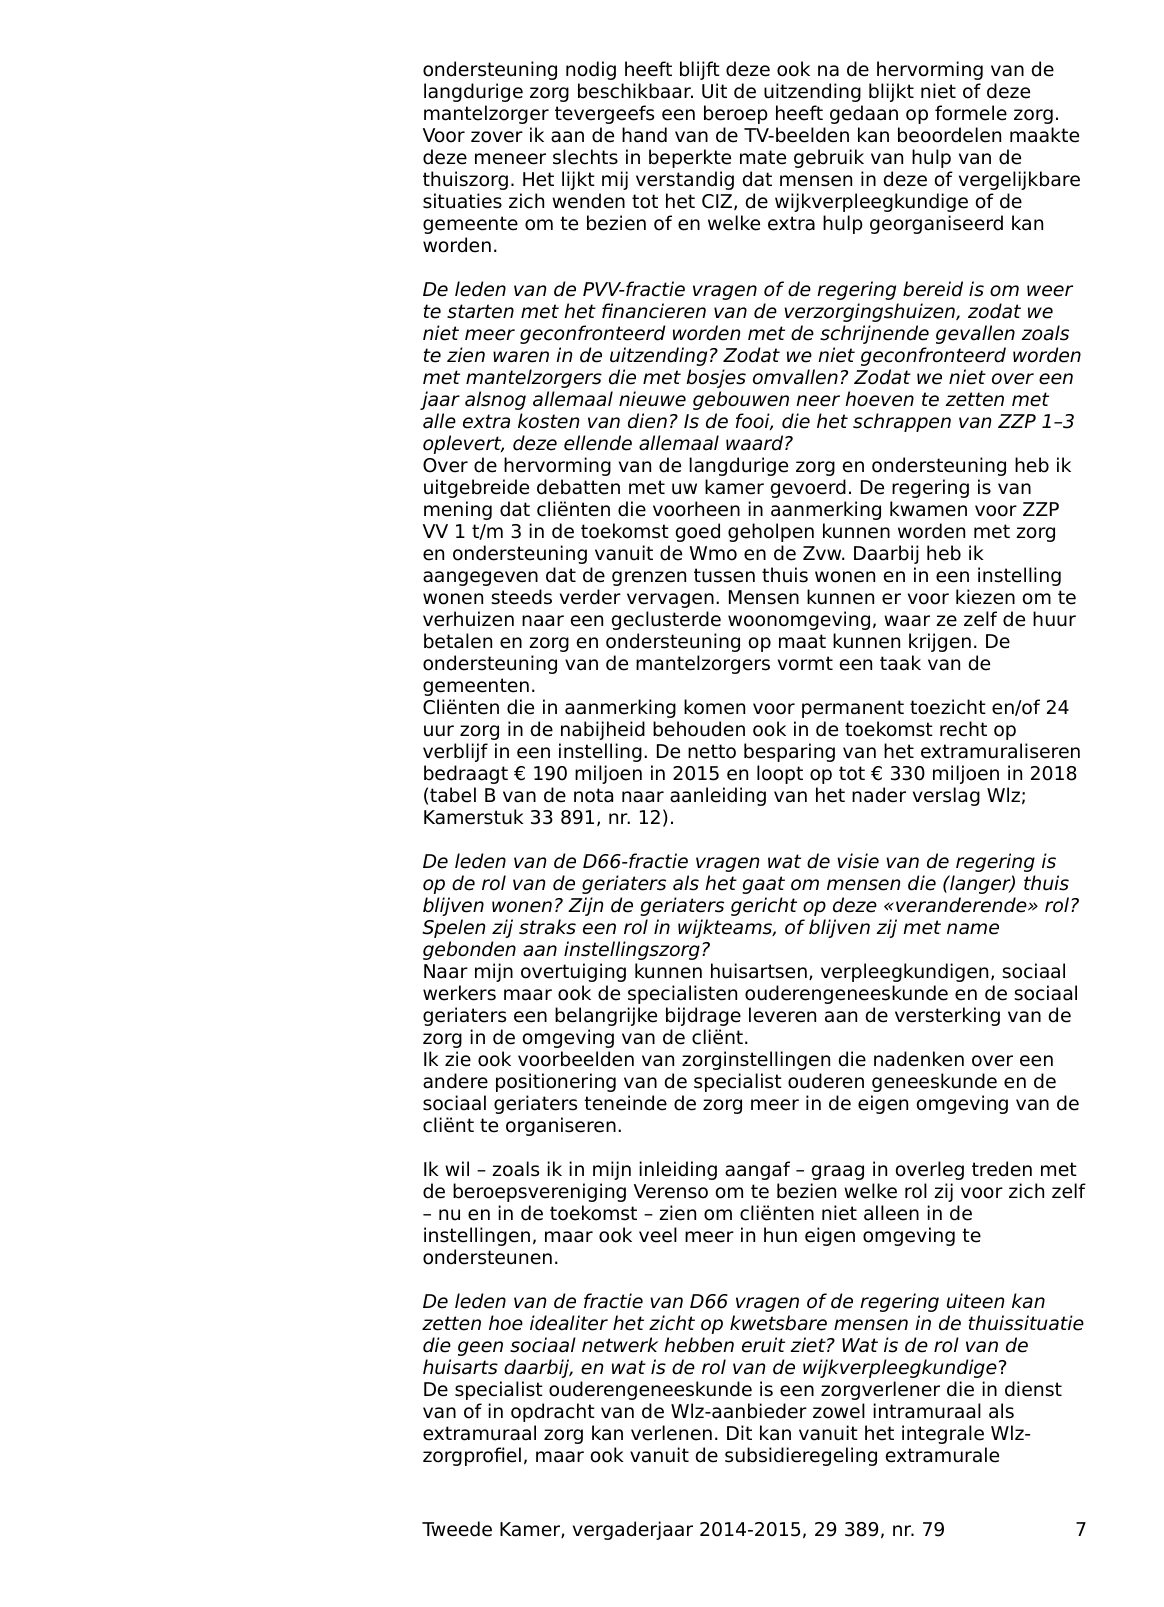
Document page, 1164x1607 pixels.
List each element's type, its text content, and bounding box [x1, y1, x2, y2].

text De leden van de D66-fractie vragen wat de visie van de regering is op de rol van de geriaters als het gaat om mensen die (langer) thuis blijven wonen? Zijn de geriaters gericht op deze «veranderende» rol? Spelen zij straks een rol in wijkteams, of blijven zij met name gebonden aan instellingszorg? [422, 851, 1087, 961]
text ondersteuning nodig heeft blijft deze ook na de hervorming van de langdurige zorg beschikbaar. Uit de uitzending blijkt niet of deze mantelzorger tevergeefs een beroep heeft gedaan op formele zorg. Voor zover ik aan de hand van de TV-beelden kan beoordelen maakte deze meneer slechts in beperkte mate gebruik van hulp van de thuiszorg. Het lijkt mij verstandig dat mensen in deze of vergelijkbare situaties zich wenden tot het CIZ, de wijkverpleegkundige of de gemeente om te bezien of en welke extra hulp georganiseerd kan worden. [422, 59, 1087, 257]
text Ik zie ook voorbeelden van zorginstellingen die nadenken over een andere positionering van de specialist ouderen geneeskunde en de sociaal geriaters teneinde de zorg meer in de eigen omgeving van de cliënt te organiseren. [422, 1048, 1087, 1136]
text Cliënten die in aanmerking komen voor permanent toezicht en/of 24 uur zorg in de nabijheid behouden ook in de toekomst recht op verblijf in een instelling. De netto besparing van het extramuraliseren bedraagt € 190 miljoen in 2015 en loopt op tot € 330 miljoen in 2018 (tabel B van de nota naar aanleiding van het nader verslag Wlz; Kamerstuk 33 891, nr. 12). [422, 697, 1087, 828]
text De leden van de PVV-fractie vragen of de regering bereid is om weer te starten met het financieren van de verzorgingshuizen, zodat we niet meer geconfronteerd worden met de schrijnende gevallen zoals te zien waren in de uitzending? Zodat we niet geconfronteerd worden met mantelzorgers die met bosjes omvallen? Zodat we niet over een jaar alsnog allemaal nieuwe gebouwen neer hoeven te zetten met alle extra kosten van dien? Is de fooi, die het schrappen van ZZP 1–3 oplevert, deze ellende allemaal waard? [422, 279, 1087, 455]
text Ik wil – zoals ik in mijn inleiding aangaf – graag in overleg treden met de beroepsvereniging Verenso om te bezien welke rol zij voor zich zelf – nu en in de toekomst – zien om cliënten niet alleen in de instellingen, maar ook veel meer in hun eigen omgeving te ondersteunen. [422, 1159, 1087, 1268]
text De leden van de fractie van D66 vragen of de regering uiteen kan zetten hoe idealiter het zicht op kwetsbare mensen in de thuissituatie die geen sociaal netwerk hebben eruit ziet? Wat is de rol van de huisarts daarbij, en wat is de rol van de wijkverpleegkundige? [422, 1291, 1087, 1379]
text De specialist ouderengeneeskunde is een zorgverlener die in dienst van of in opdracht van de Wlz-aanbieder zowel intramuraal als extramuraal zorg kan verlenen. Dit kan vanuit het integrale Wlz-zorgprofiel, maar ook vanuit de subsidieregeling extramurale [422, 1379, 1087, 1467]
text Naar mijn overtuiging kunnen huisartsen, verpleegkundigen, sociaal werkers maar ook de specialisten ouderengeneeskunde en de sociaal geriaters een belangrijke bijdrage leveren aan de versterking van de zorg in de omgeving van de cliënt. [422, 961, 1087, 1048]
text Over de hervorming van de langdurige zorg en ondersteuning heb ik uitgebreide debatten met uw kamer gevoerd. De regering is van mening dat cliënten die voorheen in aanmerking kwamen voor ZZP VV 1 t/m 3 in de toekomst goed geholpen kunnen worden met zorg en ondersteuning vanuit de Wmo en de Zvw. Daarbij heb ik aangegeven dat de grenzen tussen thuis wonen en in een instelling wonen steeds verder vervagen. Mensen kunnen er voor kiezen om te verhuizen naar een geclusterde woonomgeving, waar ze zelf de huur betalen en zorg en ondersteuning op maat kunnen krijgen. De ondersteuning van de mantelzorgers vormt een taak van de gemeenten. [422, 455, 1087, 697]
